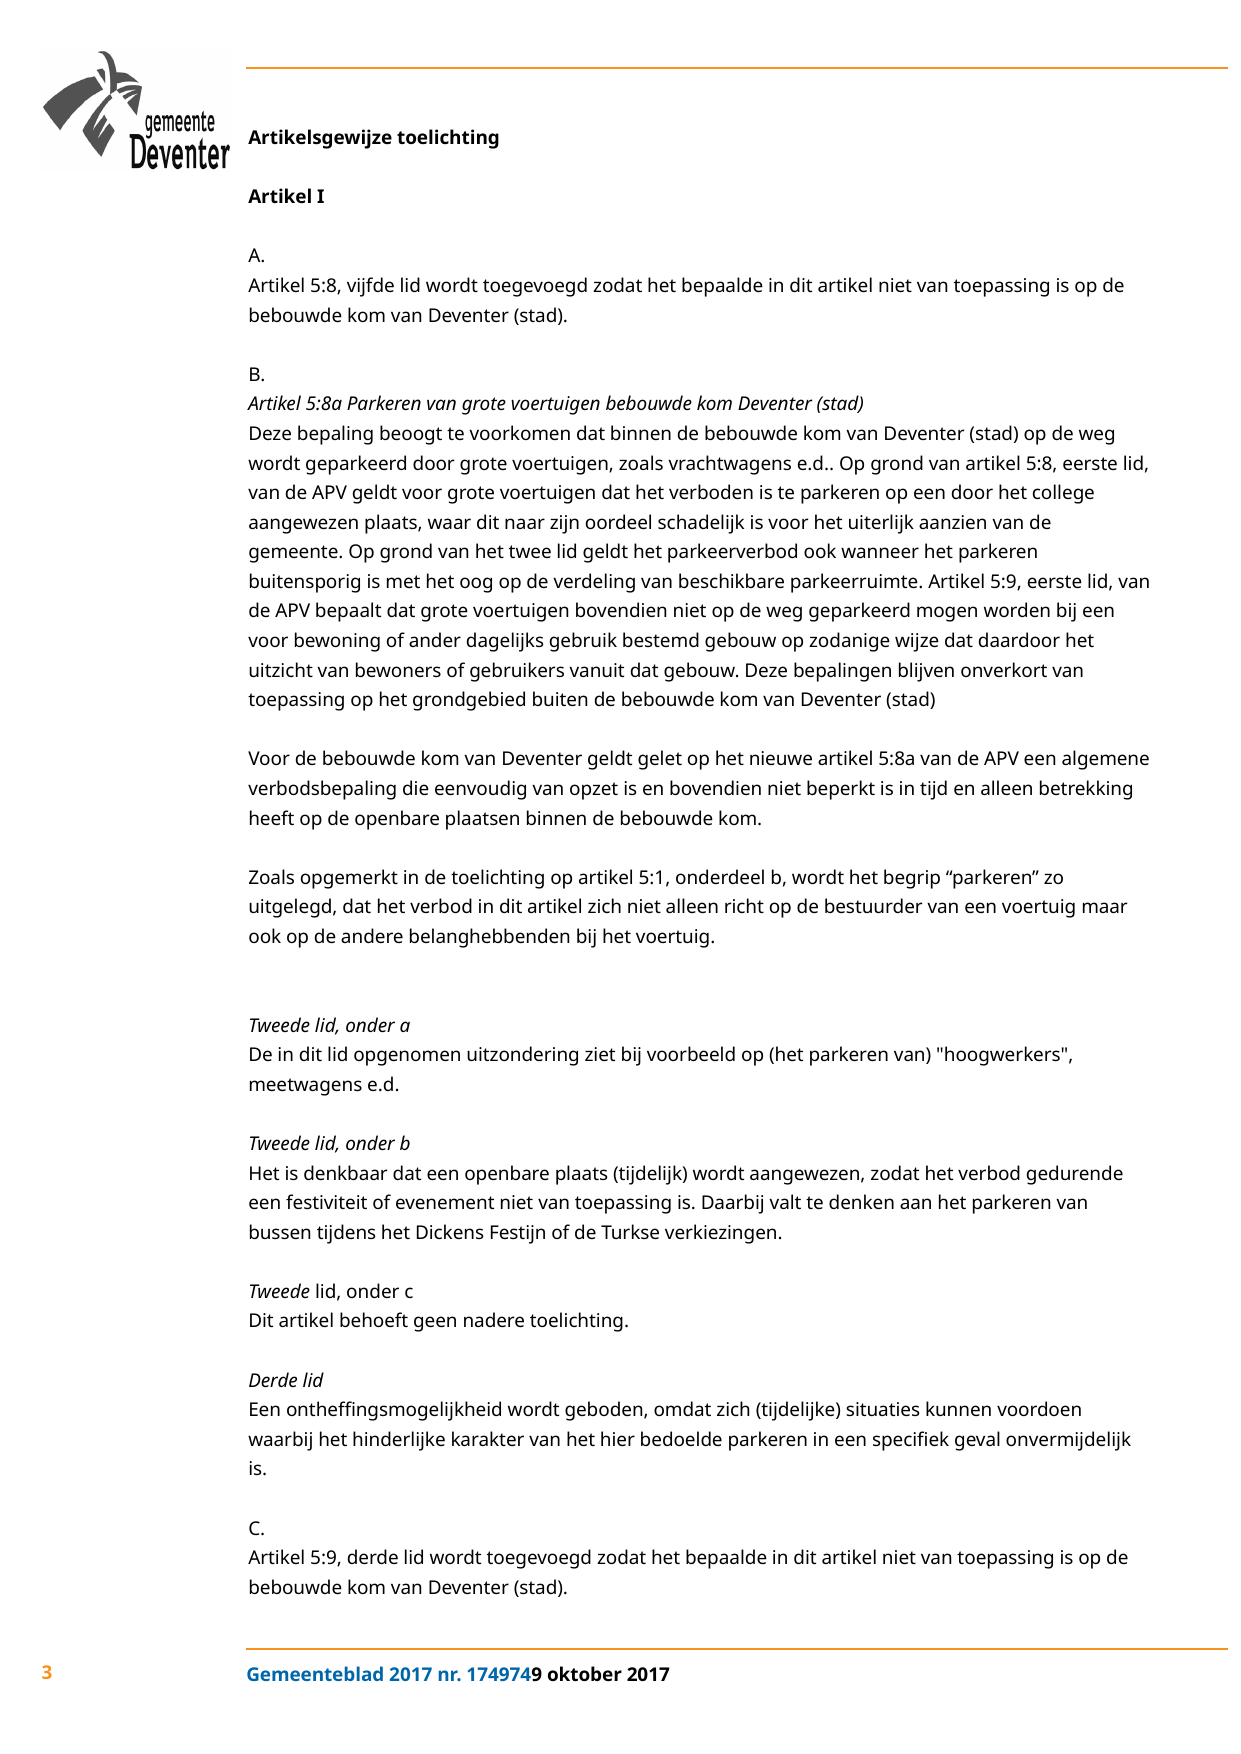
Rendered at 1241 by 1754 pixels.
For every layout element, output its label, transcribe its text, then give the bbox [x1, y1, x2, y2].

text Een ontheffingsmogelijkheid wordt geboden, omdat zich (tijdelijke) situaties kunnen voordoen waarbij het hinderlijke karakter van het hier bedoelde parkeren in een specifiek geval onvermijdelijk is. [248, 1396, 1152, 1481]
text Het is denkbaar dat een openbare plaats (tijdelijk) wordt aangewezen, zodat het verbod gedurende een festiviteit of evenement niet van toepassing is. Daarbij valt te denken aan het parkeren van bussen tijdens het Dickens Festijn of de Turkse verkiezingen. [248, 1160, 1152, 1245]
text Artikel 5:8, vijfde lid wordt toegevoegd zodat het bepaalde in dit artikel niet van toepassing is op de bebouwde kom van Deventer (stad). [248, 272, 1152, 328]
text Zoals opgemerkt in de toelichting op artikel 5:1, onderdeel b, wordt het begrip “parkeren” zo uitgelegd, dat het verbod in dit artikel zich niet alleen richt op de bestuurder van een voertuig maar ook op de andere belanghebbenden bij het voertuig. [248, 864, 1152, 949]
text Tweede lid, onder a [248, 1012, 1152, 1038]
text Voor de bebouwde kom van Deventer geldt gelet op het nieuwe artikel 5:8a van de APV een algemene verbodsbepaling die eenvoudig van opzet is en bovendien niet beperkt is in tijd en alleen betrekking heeft op de openbare plaatsen binnen de bebouwde kom. [248, 746, 1152, 831]
text Artikel 5:9, derde lid wordt toegevoegd zodat het bepaalde in dit artikel niet van toepassing is op de bebouwde kom van Deventer (stad). [248, 1544, 1152, 1600]
text C. [248, 1515, 1152, 1541]
picture [41, 47, 231, 172]
text Artikel 5:8a Parkeren van grote voertuigen bebouwde kom Deventer (stad) [248, 391, 1152, 416]
text Artikel I [248, 183, 1152, 209]
text Tweede lid, onder c [248, 1278, 1152, 1304]
text De in dit lid opgenomen uitzondering ziet bij voorbeeld op (het parkeren van) "hoogwerkers", meetwagens e.d. [248, 1041, 1152, 1097]
text B. [248, 361, 1152, 387]
text Derde lid [248, 1367, 1152, 1393]
text Deze bepaling beoogt te voorkomen dat binnen de bebouwde kom van Deventer (stad) op de weg wordt geparkeerd door grote voertuigen, zoals vrachtwagens e.d.. Op grond van artikel 5:8, eerste lid, van de APV geldt voor grote voertuigen dat het verboden is te parkeren op een door het college aangewezen plaats, waar dit naar zijn oordeel schadelijk is voor het uiterlijk aanzien van de gemeente. Op grond van het twee lid geldt het parkeerverbod ook wanneer het parkeren buitensporig is met het oog op de verdeling van beschikbare parkeerruimte. Artikel 5:9, eerste lid, van de APV bepaalt dat grote voertuigen bovendien niet op de weg geparkeerd mogen worden bij een voor bewoning of ander dagelijks gebruik bestemd gebouw op zodanige wijze dat daardoor het uitzicht van bewoners of gebruikers vanuit dat gebouw. Deze bepalingen blijven onverkort van toepassing op het grondgebied buiten de bebouwde kom van Deventer (stad) [248, 420, 1152, 712]
text Dit artikel behoeft geen nadere toelichting. [248, 1308, 1152, 1333]
text Tweede lid, onder b [248, 1130, 1152, 1156]
text A. [248, 243, 1152, 268]
text Artikelsgewijze toelichting [248, 124, 1152, 150]
